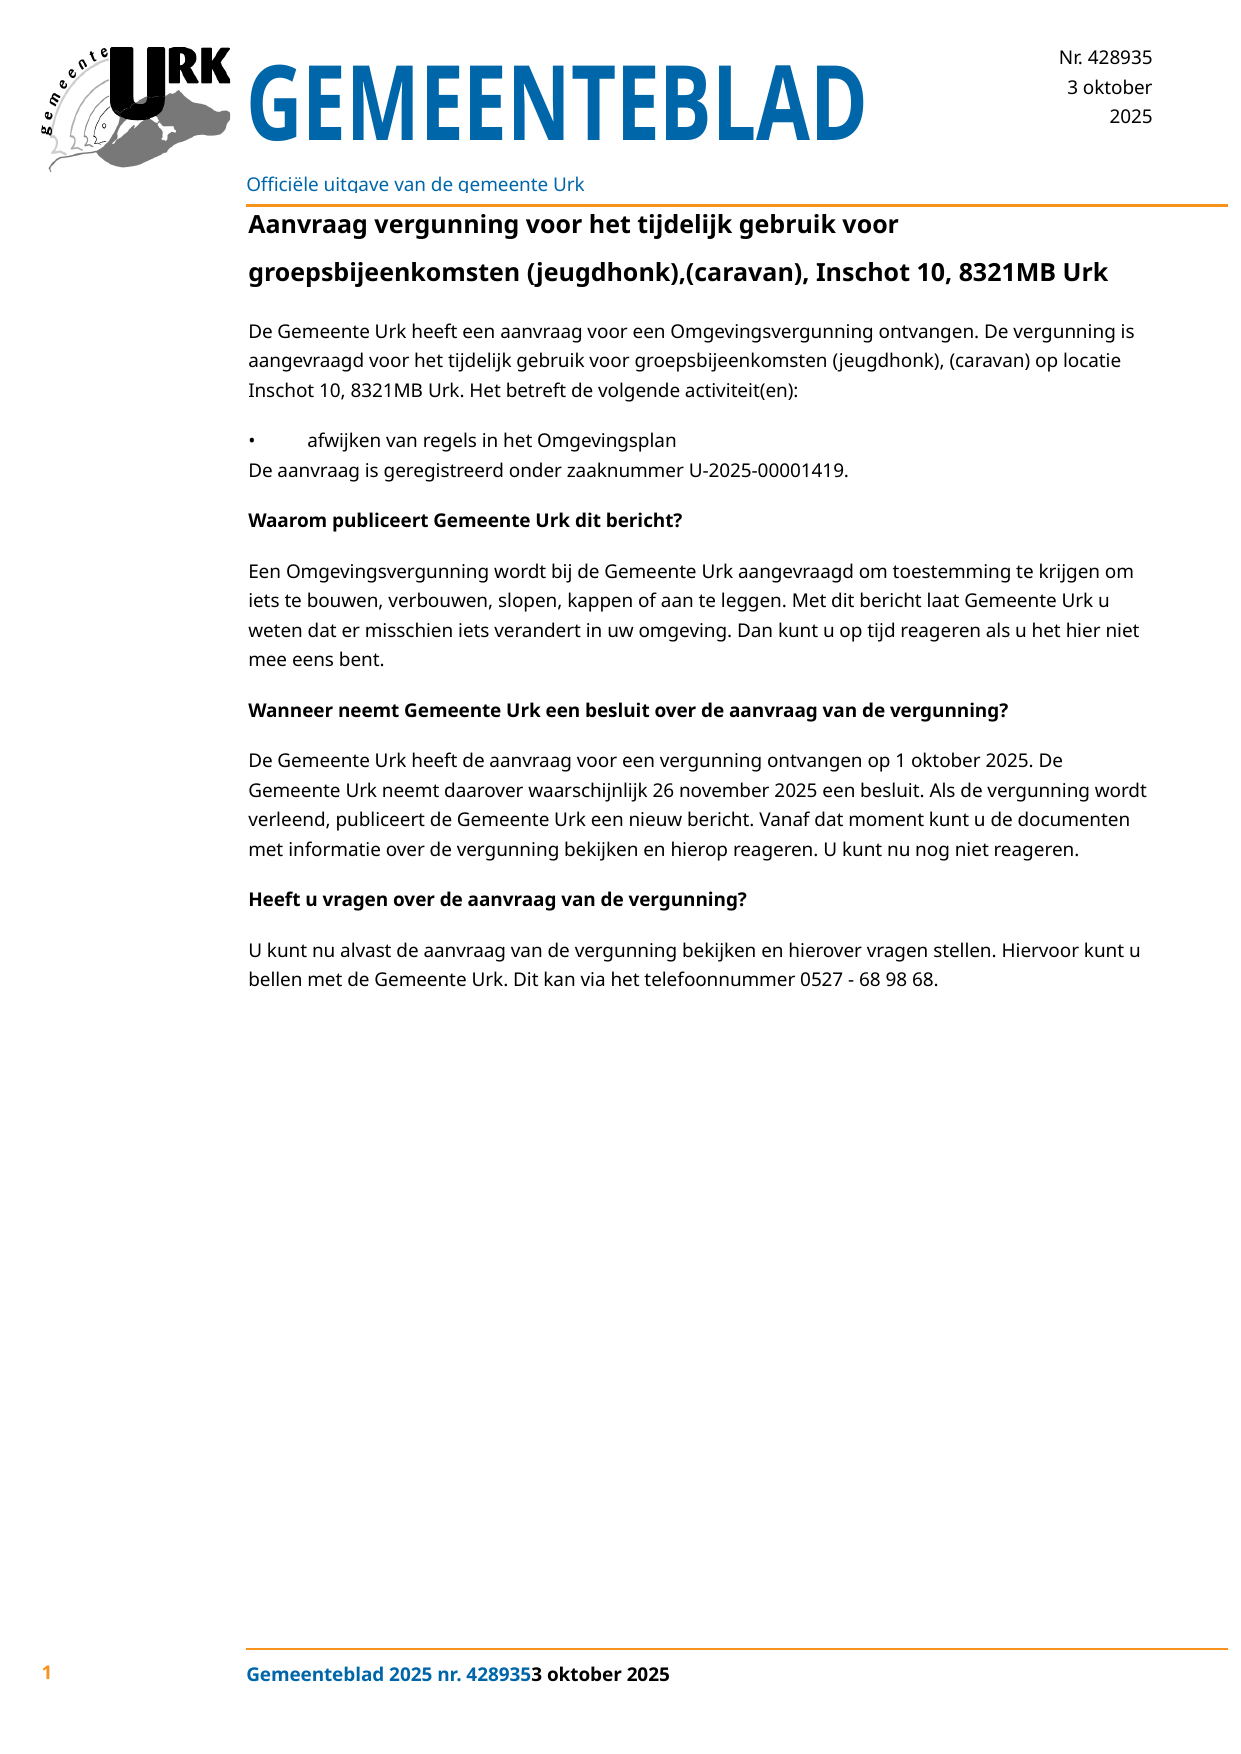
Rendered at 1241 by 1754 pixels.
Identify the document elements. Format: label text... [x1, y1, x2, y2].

text De Gemeente Urk heeft de aanvraag voor een vergunning ontvangen op 1 oktober 2025. De Gemeente Urk neemt daarover waarschijnlijk 26 november 2025 een besluit. Als de vergunning wordt verleend, publiceert de Gemeente Urk een nieuw bericht. Vanaf dat moment kunt u de documenten met informatie over de vergunning bekijken en hierop reageren. U kunt nu nog niet reageren. [248, 747, 1152, 862]
text U kunt nu alvast de aanvraag van de vergunning bekijken en hierover vragen stellen. Hiervoor kunt u bellen met de Gemeente Urk. Dit kan via het telefoonnummer 0527 - 68 98 68. [248, 937, 1152, 992]
list afwijken van regels in het Omgevingsplan [248, 427, 1152, 453]
text Waarom publiceert Gemeente Urk dit bericht? [248, 507, 1152, 533]
text Een Omgevingsvergunning wordt bij de Gemeente Urk aangevraagd om toestemming te krijgen om iets te bouwen, verbouwen, slopen, kappen of aan te leggen. Met dit bericht laat Gemeente Urk u weten dat er misschien iets verandert in uw omgeving. Dan kunt u op tijd reageren als u het hier niet mee eens bent. [248, 558, 1152, 672]
text De Gemeente Urk heeft een aanvraag voor een Omgevingsvergunning ontvangen. De vergunning is aangevraagd voor het tijdelijk gebruik voor groepsbijeenkomsten (jeugdhonk), (caravan) op locatie Inschot 10, 8321MB Urk. Het betreft de volgende activiteit(en): [248, 318, 1152, 403]
text Heeft u vragen over de aanvraag van de vergunning? [248, 887, 1152, 912]
text Aanvraag vergunning voor het tijdelijk gebruik voor groepsbijeenkomsten (jeugdhonk),(caravan), Inschot 10, 8321MB Urk [248, 207, 1152, 288]
picture [41, 47, 231, 172]
text De aanvraag is geregistreerd onder zaaknummer U-2025-00001419. [248, 457, 1152, 483]
text Wanneer neemt Gemeente Urk een besluit over de aanvraag van de vergunning? [248, 697, 1152, 723]
